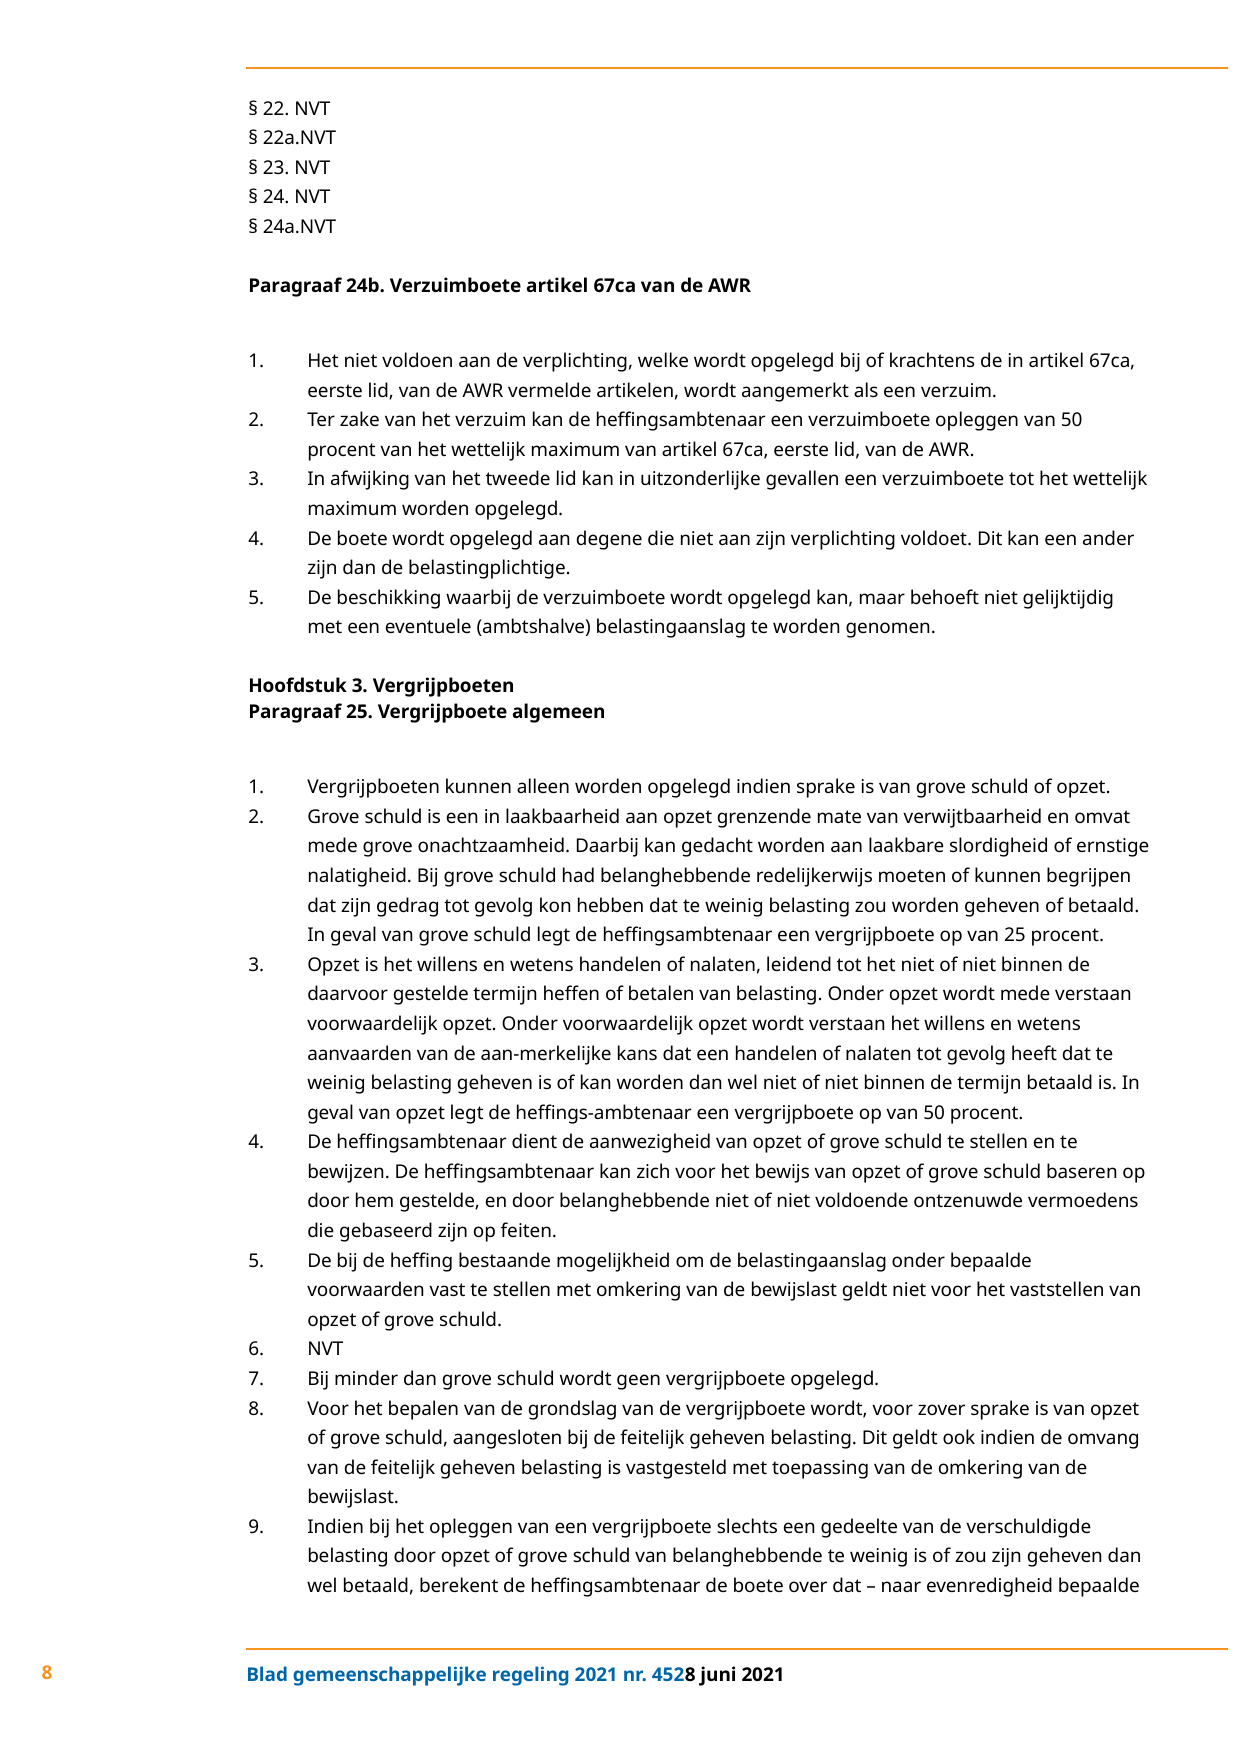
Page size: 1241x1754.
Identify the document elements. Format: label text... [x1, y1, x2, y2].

text § 23. NVT [248, 154, 1152, 180]
list De boete wordt opgelegd aan degene die niet aan zijn verplichting voldoet. Dit kan een ander zijn dan de belastingplichtige. [248, 525, 1152, 580]
text § 22. NVT [248, 95, 1152, 121]
list Ter zake van het verzuim kan de heffingsambtenaar een verzuimboete opleggen van 50 procent van het wettelijk maximum van artikel 67ca, eerste lid, van de AWR. [248, 406, 1152, 462]
text Paragraaf 25. Vergrijpboete algemeen [248, 698, 1152, 724]
list Opzet is het willens en wetens handelen of nalaten, leidend tot het niet of niet binnen de daarvoor gestelde termijn heffen of betalen van belasting. Onder opzet wordt mede verstaan voorwaardelijk opzet. Onder voorwaardelijk opzet wordt verstaan het willens en wetens aanvaarden van de aan-merkelijke kans dat een handelen of nalaten tot gevolg heeft dat te weinig belasting geheven is of kan worden dan wel niet of niet binnen de termijn betaald is. In geval van opzet legt de heffings-ambtenaar een vergrijpboete op van 50 procent. [248, 951, 1152, 1124]
text Paragraaf 24b. Verzuimboete artikel 67ca van de AWR [248, 272, 1152, 298]
text Hoofdstuk 3. Vergrijpboeten [248, 673, 1152, 698]
list Bij minder dan grove schuld wordt geen vergrijpboete opgelegd. [248, 1365, 1152, 1391]
list Grove schuld is een in laakbaarheid aan opzet grenzende mate van verwijtbaarheid en omvat mede grove onachtzaamheid. Daarbij kan gedacht worden aan laakbare slordigheid of ernstige nalatigheid. Bij grove schuld had belanghebbende redelijkerwijs moeten of kunnen begrijpen dat zijn gedrag tot gevolg kon hebben dat te weinig belasting zou worden geheven of betaald. In geval van grove schuld legt de heffingsambtenaar een vergrijpboete op van 25 procent. [248, 803, 1152, 947]
list De bij de heffing bestaande mogelijkheid om de belastingaanslag onder bepaalde voorwaarden vast te stellen met omkering van de bewijslast geldt niet voor het vaststellen van opzet of grove schuld. [248, 1247, 1152, 1332]
list Het niet voldoen aan de verplichting, welke wordt opgelegd bij of krachtens de in artikel 67ca, eerste lid, van de AWR vermelde artikelen, wordt aangemerkt als een verzuim. [248, 347, 1152, 403]
list In afwijking van het tweede lid kan in uitzonderlijke gevallen een verzuimboete tot het wettelijk maximum worden opgelegd. [248, 466, 1152, 521]
list Voor het bepalen van de grondslag van de vergrijpboete wordt, voor zover sprake is van opzet of grove schuld, aangesloten bij de feitelijk geheven belasting. Dit geldt ook indien de omvang van de feitelijk geheven belasting is vastgesteld met toepassing van de omkering van de bewijslast. [248, 1395, 1152, 1509]
list De beschikking waarbij de verzuimboete wordt opgelegd kan, maar behoeft niet gelijktijdig met een eventuele (ambtshalve) belastingaanslag te worden genomen. [248, 584, 1152, 639]
list NVT [248, 1336, 1152, 1361]
list De heffingsambtenaar dient de aanwezigheid van opzet of grove schuld te stellen en te bewijzen. De heffingsambtenaar kan zich voor het bewijs van opzet of grove schuld baseren op door hem gestelde, en door belanghebbende niet of niet voldoende ontzenuwde vermoedens die gebaseerd zijn op feiten. [248, 1128, 1152, 1243]
text § 24. NVT [248, 183, 1152, 209]
list Indien bij het opleggen van een vergrijpboete slechts een gedeelte van de verschuldigde belasting door opzet of grove schuld van belanghebbende te weinig is of zou zijn geheven dan wel betaald, berekent de heffingsambtenaar de boete over dat – naar evenredigheid bepaalde [248, 1513, 1152, 1598]
picture [41, 47, 231, 172]
text § 24a.NVT [248, 213, 1152, 239]
text § 22a.NVT [248, 124, 1152, 150]
list Vergrijpboeten kunnen alleen worden opgelegd indien sprake is van grove schuld of opzet. [248, 773, 1152, 799]
